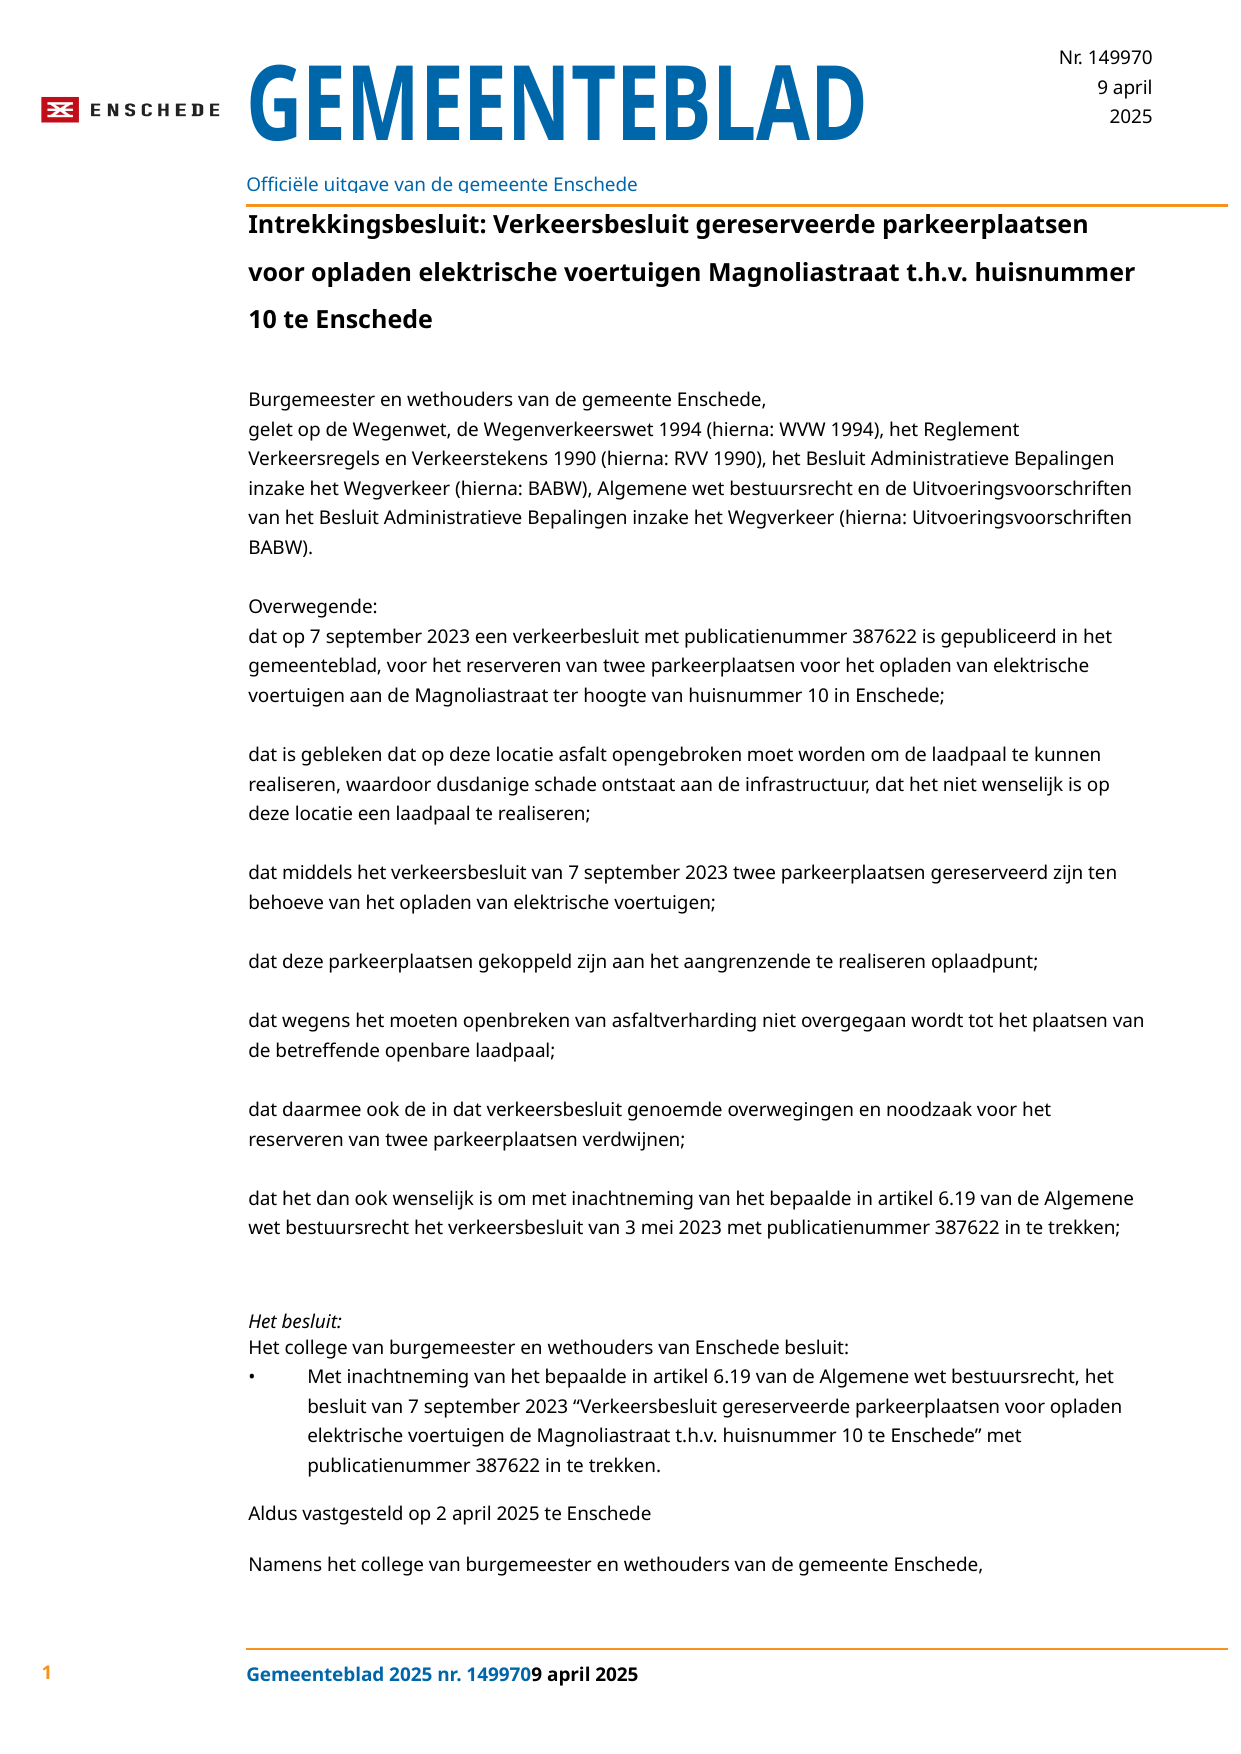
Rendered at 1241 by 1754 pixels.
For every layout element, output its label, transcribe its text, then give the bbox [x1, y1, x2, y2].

text dat wegens het moeten openbreken van asfaltverharding niet overgegaan wordt tot het plaatsen van de betreffende openbare laadpaal; [248, 1007, 1152, 1063]
text dat op 7 september 2023 een verkeerbesluit met publicatienummer 387622 is gepubliceerd in het gemeenteblad, voor het reserveren van twee parkeerplaatsen voor het opladen van elektrische voertuigen aan de Magnoliastraat ter hoogte van huisnummer 10 in Enschede; [248, 623, 1152, 708]
text Aldus vastgesteld op 2 april 2025 te Enschede [248, 1500, 1152, 1526]
text Overwegende: [248, 593, 1152, 619]
list Met inachtneming van het bepaalde in artikel 6.19 van de Algemene wet bestuursrecht, het besluit van 7 september 2023 “Verkeersbesluit gereserveerde parkeerplaatsen voor opladen elektrische voertuigen de Magnoliastraat t.h.v. huisnummer 10 te Enschede” met publicatienummer 387622 in te trekken. [248, 1363, 1152, 1478]
text Burgemeester en wethouders van de gemeente Enschede, [248, 386, 1152, 412]
text Namens het college van burgemeester en wethouders van de gemeente Enschede, [248, 1551, 1152, 1577]
text dat is gebleken dat op deze locatie asfalt opengebroken moet worden om de laadpaal te kunnen realiseren, waardoor dusdanige schade ontstaat aan de infrastructuur, dat het niet wenselijk is op deze locatie een laadpaal te realiseren; [248, 741, 1152, 826]
text dat deze parkeerplaatsen gekoppeld zijn aan het aangrenzende te realiseren oplaadpunt; [248, 948, 1152, 974]
text Het college van burgemeester en wethouders van Enschede besluit: [248, 1334, 1152, 1359]
picture [41, 47, 231, 172]
text gelet op de Wegenwet, de Wegenverkeerswet 1994 (hierna: WVW 1994), het Reglement Verkeersregels en Verkeerstekens 1990 (hierna: RVV 1990), het Besluit Administratieve Bepalingen inzake het Wegverkeer (hierna: BABW), Algemene wet bestuursrecht en de Uitvoeringsvoorschriften van het Besluit Administratieve Bepalingen inzake het Wegverkeer (hierna: Uitvoeringsvoorschriften BABW). [248, 416, 1152, 560]
text dat daarmee ook de in dat verkeersbesluit genoemde overwegingen en noodzaak voor het reserveren van twee parkeerplaatsen verdwijnen; [248, 1096, 1152, 1152]
text dat middels het verkeersbesluit van 7 september 2023 twee parkeerplaatsen gereserveerd zijn ten behoeve van het opladen van elektrische voertuigen; [248, 859, 1152, 915]
text Het besluit: [248, 1308, 1152, 1334]
text dat het dan ook wenselijk is om met inachtneming van het bepaalde in artikel 6.19 van de Algemene wet bestuursrecht het verkeersbesluit van 3 mei 2023 met publicatienummer 387622 in te trekken; [248, 1185, 1152, 1240]
text Intrekkingsbesluit: Verkeersbesluit gereserveerde parkeerplaatsen voor opladen elektrische voertuigen Magnoliastraat t.h.v. huisnummer 10 te Enschede [248, 207, 1152, 336]
